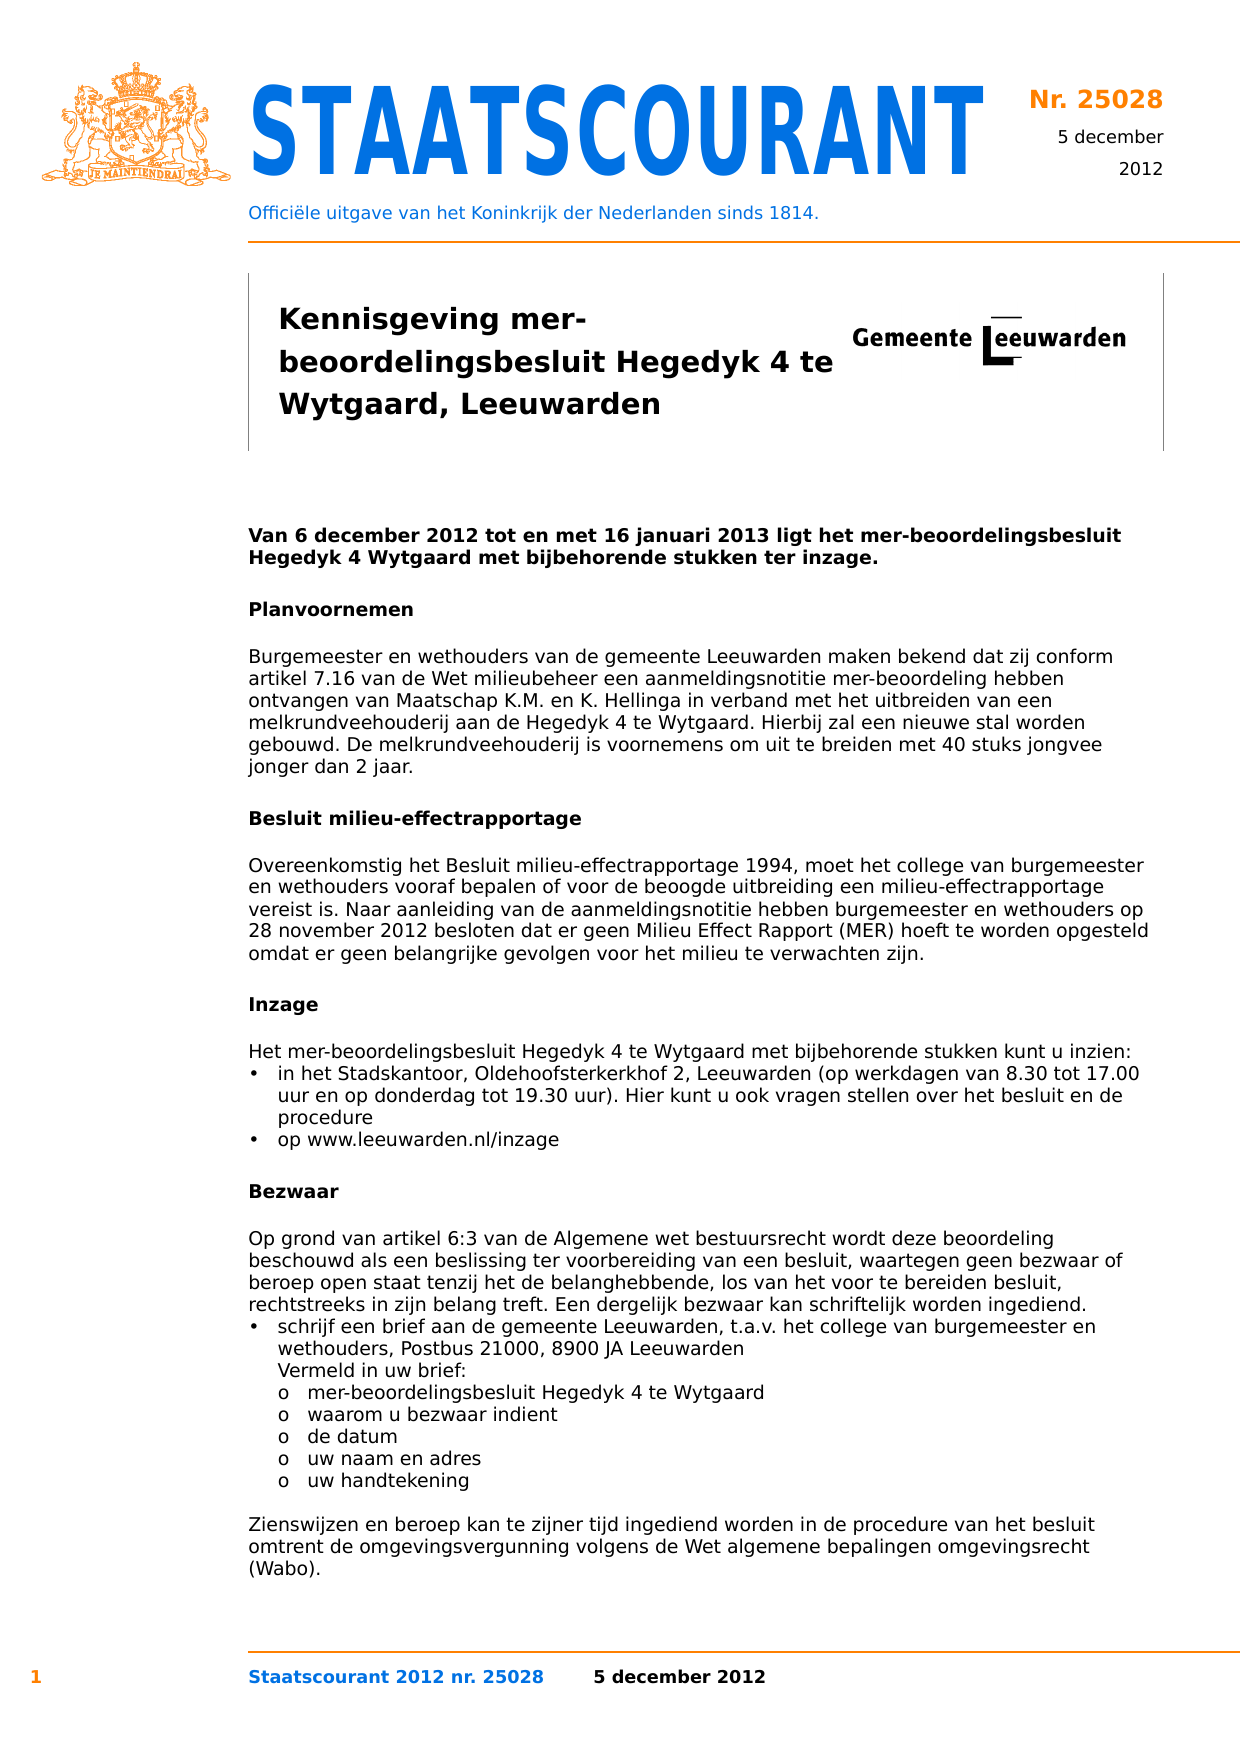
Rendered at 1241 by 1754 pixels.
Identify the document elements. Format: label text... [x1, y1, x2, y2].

text Overeenkomstig het Besluit milieu-effectrapportage 1994, moet het college van burgemeester en wethouders vooraf bepalen of voor de beoogde uitbreiding een milieu-effectrapportage vereist is. Naar aanleiding van de aanmeldingsnotitie hebben burgemeester en wethouders op 28 november 2012 besloten dat er geen Milieu Effect Rapport (MER) hoeft te worden opgesteld omdat er geen belangrijke gevolgen voor het milieu te verwachten zijn. [248, 854, 1163, 964]
picture [844, 302, 1134, 380]
text Van 6 december 2012 tot en met 16 januari 2013 ligt het mer-beoordelingsbesluit Hegedyk 4 Wytgaard met bijbehorende stukken ter inzage. [248, 525, 1163, 569]
table_header STAATSCOURANT [248, 62, 998, 203]
text o de datum [278, 1426, 1163, 1448]
text o uw handtekening [278, 1470, 1163, 1492]
text • schrijf een brief aan de gemeente Leeuwarden, t.a.v. het college van burgemeester en wethouders, Postbus 21000, 8900 JA Leeuwarden [248, 1316, 1163, 1360]
text o mer-beoordelingsbesluit Hegedyk 4 te Wytgaard [278, 1382, 1163, 1404]
text Vermeld in uw brief: [277, 1360, 1163, 1382]
subtitle Besluit milieu-effectrapportage [248, 807, 1163, 829]
text Op grond van artikel 6:3 van de Algemene wet bestuursrecht wordt deze beoordeling beschouwd als een beslissing ter voorbereiding van een besluit, waartegen geen bezwaar of beroep open staat tenzij het de belanghebbende, los van het voor te bereiden besluit, rechtstreeks in zijn belang treft. Een dergelijk bezwaar kan schriftelijk worden ingediend. [248, 1228, 1163, 1316]
table_header Nr. 25028 [998, 62, 1240, 121]
table_header [25, 62, 248, 241]
text • op www.leeuwarden.nl/inzage [248, 1129, 1163, 1151]
table_cell Officiële uitgave van het Koninkrijk der Nederlanden sinds 1814. [248, 203, 1240, 241]
subtitle Inzage [248, 994, 1163, 1016]
text Zienswijzen en beroep kan te zijner tijd ingediend worden in de procedure van het besluit omtrent de omgevingsvergunning volgens de Wet algemene bepalingen omgevingsrecht (Wabo). [248, 1514, 1163, 1580]
text o uw naam en adres [278, 1448, 1163, 1470]
picture [41, 62, 231, 186]
text o waarom u bezwaar indient [278, 1404, 1163, 1426]
subtitle Kennisgeving mer-beoordelingsbesluit Hegedyk 4 te Wytgaard, Leeuwarden [249, 273, 1163, 451]
subtitle Planvoornemen [248, 599, 1163, 621]
subtitle Bezwaar [248, 1181, 1163, 1203]
text • in het Stadskantoor, Oldehoofsterkerkhof 2, Leeuwarden (op werkdagen van 8.30 tot 17.00 uur en op donderdag tot 19.30 uur). Hier kunt u ook vragen stellen over het besluit en de procedure [248, 1063, 1163, 1129]
table_cell 5 december [998, 121, 1240, 153]
table_cell 2012 [998, 153, 1240, 203]
text Het mer-beoordelingsbesluit Hegedyk 4 te Wytgaard met bijbehorende stukken kunt u inzien: [248, 1041, 1163, 1063]
text Burgemeester en wethouders van de gemeente Leeuwarden maken bekend dat zij conform artikel 7.16 van de Wet milieubeheer een aanmeldingsnotitie mer-beoordeling hebben ontvangen van Maatschap K.M. en K. Hellinga in verband met het uitbreiden van een melkrundveehouderij aan de Hegedyk 4 te Wytgaard. Hierbij zal een nieuwe stal worden gebouwd. De melkrundveehouderij is voornemens om uit te breiden met 40 stuks jongvee jonger dan 2 jaar. [248, 646, 1163, 777]
